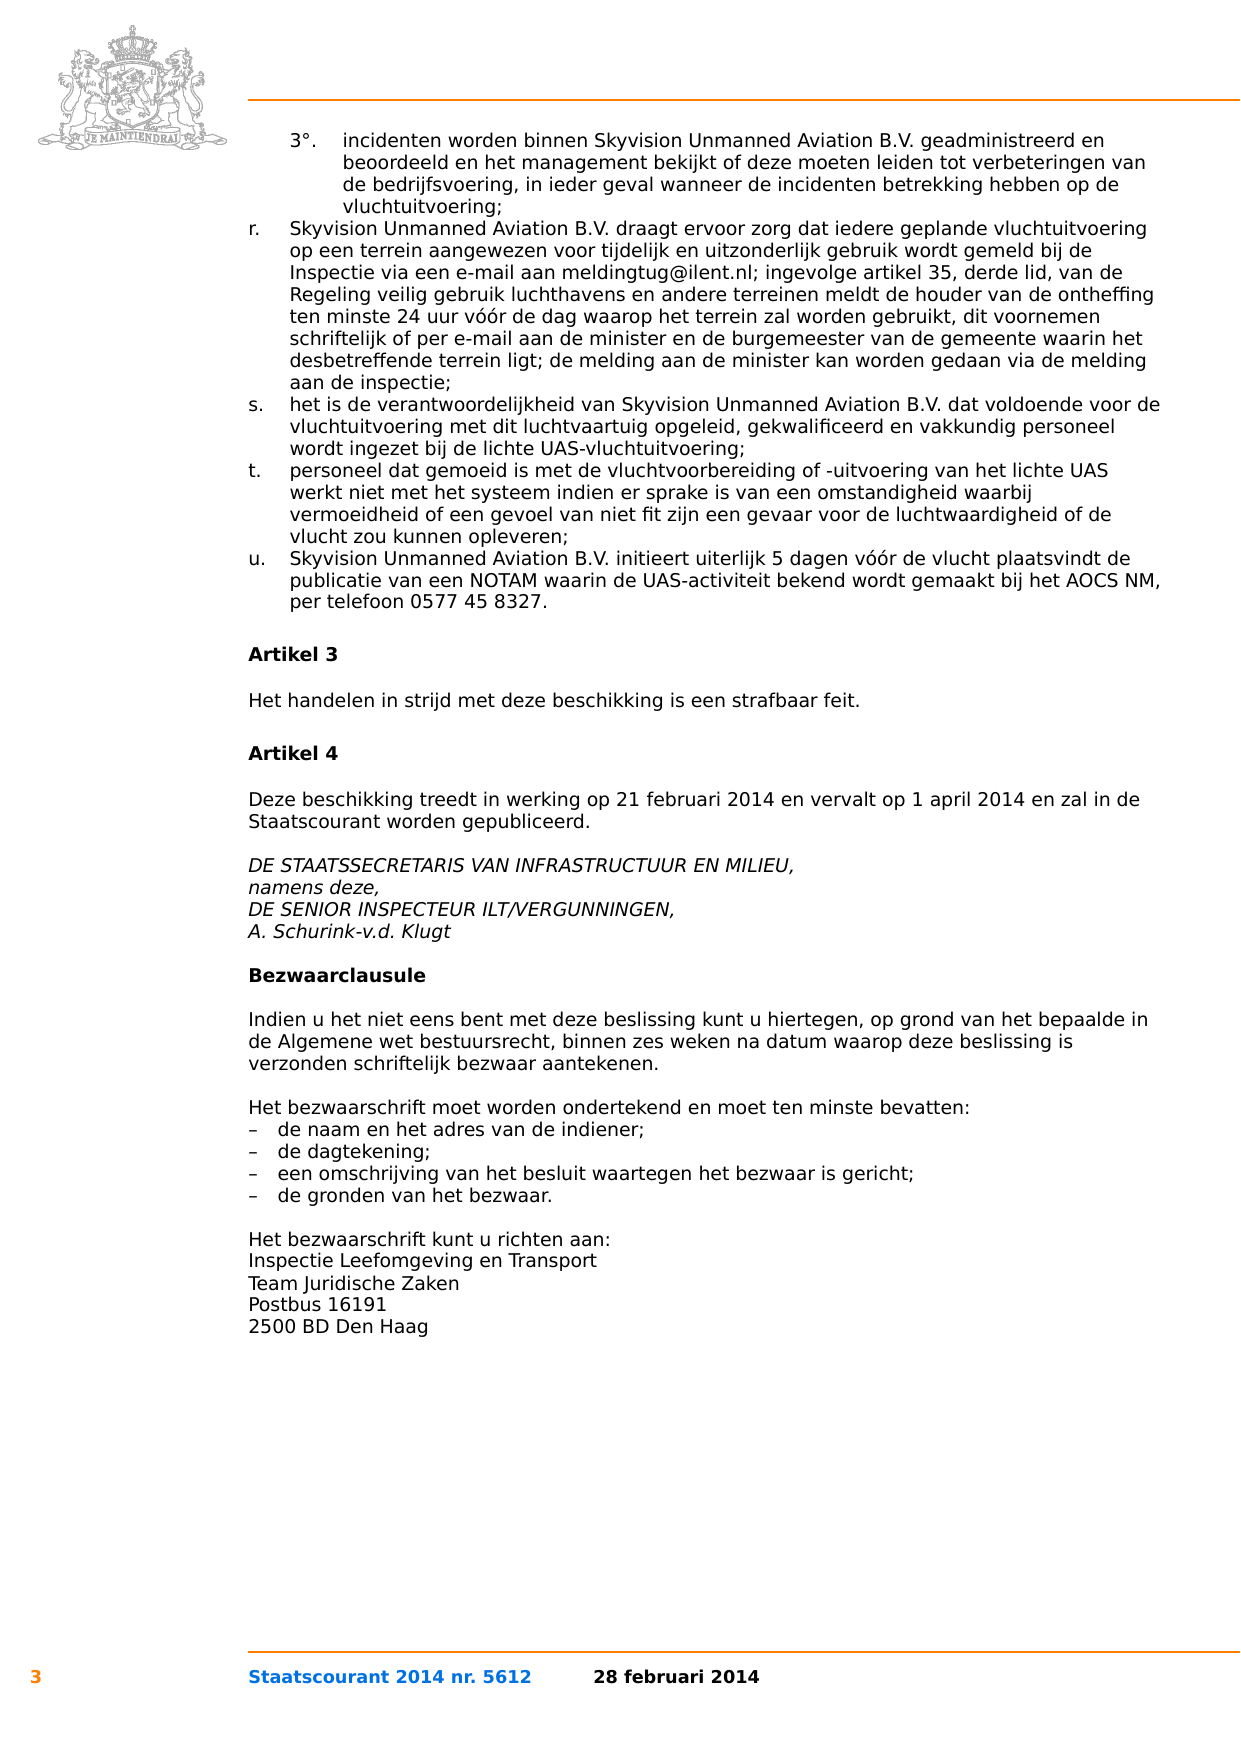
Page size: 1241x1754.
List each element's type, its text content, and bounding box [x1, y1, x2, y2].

picture [38, 25, 227, 150]
text 3°. incidenten worden binnen Skyvision Unmanned Aviation B.V. geadministreerd en beoordeeld en het management bekijkt of deze moeten leiden tot verbeteringen van de bedrijfsvoering, in ieder geval wanneer de incidenten betrekking hebben op de vluchtuitvoering; [289, 130, 1163, 218]
text t. personeel dat gemoeid is met de vluchtvoorbereiding of -uitvoering van het lichte UAS werkt niet met het systeem indien er sprake is van een omstandigheid waarbij vermoeidheid of een gevoel van niet fit zijn een gevaar voor de luchtwaardigheid of de vlucht zou kunnen opleveren; [248, 459, 1163, 547]
text s. het is de verantwoordelijkheid van Skyvision Unmanned Aviation B.V. dat voldoende voor de vluchtuitvoering met dit luchtvaartuig opgeleid, gekwalificeerd en vakkundig personeel wordt ingezet bij de lichte UAS-vluchtuitvoering; [248, 394, 1163, 459]
text u. Skyvision Unmanned Aviation B.V. initieert uiterlijk 5 dagen vóór de vlucht plaatsvindt de publicatie van een NOTAM waarin de UAS-activiteit bekend wordt gemaakt bij het AOCS NM, per telefoon 0577 45 8327. [248, 547, 1163, 613]
text – de naam en het adres van de indiener; [248, 1119, 1163, 1141]
text Het handelen in strijd met deze beschikking is een strafbaar feit. [248, 690, 1163, 712]
text Postbus 16191 [248, 1294, 1163, 1316]
text – de dagtekening; [248, 1141, 1163, 1163]
subtitle Artikel 4 [248, 742, 1163, 764]
text 2500 BD Den Haag [248, 1316, 1163, 1338]
text Het bezwaarschrift kunt u richten aan: [248, 1228, 1163, 1250]
text Deze beschikking treedt in werking op 21 februari 2014 en vervalt op 1 april 2014 en zal in de Staatscourant worden gepubliceerd. [248, 789, 1163, 833]
text r. Skyvision Unmanned Aviation B.V. draagt ervoor zorg dat iedere geplande vluchtuitvoering op een terrein aangewezen voor tijdelijk en uitzonderlijk gebruik wordt gemeld bij de Inspectie via een e-mail aan meldingtug@ilent.nl; ingevolge artikel 35, derde lid, van de Regeling veilig gebruik luchthavens en andere terreinen meldt de houder van de ontheffing ten minste 24 uur vóór de dag waarop het terrein zal worden gebruikt, dit voornemen schriftelijk of per e-mail aan de minister en de burgemeester van de gemeente waarin het desbetreffende terrein ligt; de melding aan de minister kan worden gedaan via de melding aan de inspectie; [248, 218, 1163, 394]
text Indien u het niet eens bent met deze beslissing kunt u hiertegen, op grond van het bepaalde in de Algemene wet bestuursrecht, binnen zes weken na datum waarop deze beslissing is verzonden schriftelijk bezwaar aantekenen. [248, 1009, 1163, 1075]
subtitle Artikel 3 [248, 643, 1163, 665]
text – de gronden van het bezwaar. [248, 1184, 1163, 1207]
text Inspectie Leefomgeving en Transport [248, 1250, 1163, 1272]
text – een omschrijving van het besluit waartegen het bezwaar is gericht; [248, 1163, 1163, 1184]
text DE STAATSSECRETARIS VAN INFRASTRUCTUUR EN MILIEU, namens deze, DE SENIOR INSPECTEUR ILT/VERGUNNINGEN, A. Schurink-v.d. Klugt [248, 855, 1163, 943]
text Bezwaarclausule [248, 965, 1163, 987]
text Het bezwaarschrift moet worden ondertekend en moet ten minste bevatten: [248, 1097, 1163, 1119]
text Team Juridische Zaken [248, 1272, 1163, 1294]
